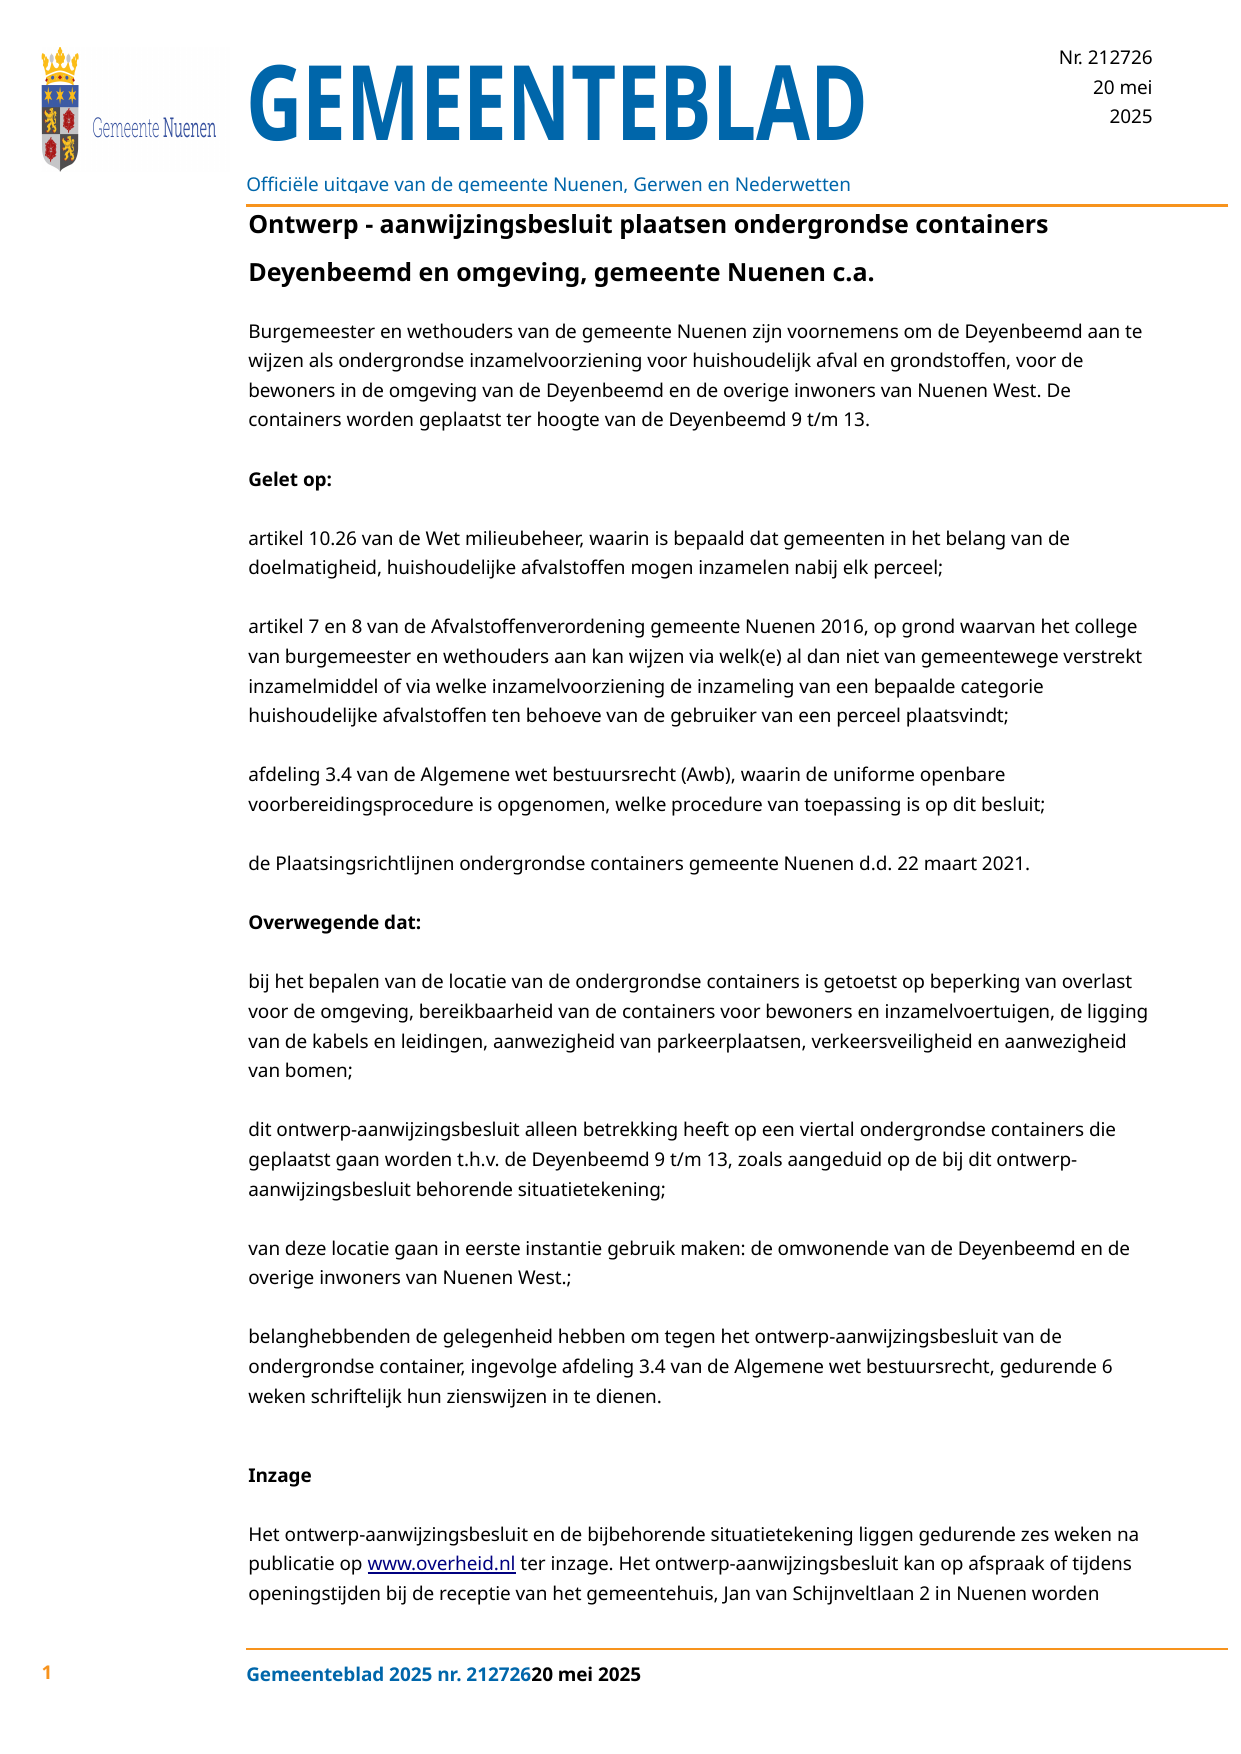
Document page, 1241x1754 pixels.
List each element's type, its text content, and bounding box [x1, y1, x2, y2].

text Ontwerp - aanwijzingsbesluit plaatsen ondergrondse containers Deyenbeemd en omgeving, gemeente Nuenen c.a. [248, 207, 1152, 288]
text Inzage [248, 1462, 1152, 1487]
text Het ontwerp-aanwijzingsbesluit en de bijbehorende situatietekening liggen gedurende zes weken na publicatie op www.overheid.nl ter inzage. Het ontwerp-aanwijzingsbesluit kan op afspraak of tijdens openingstijden bij de receptie van het gemeentehuis, Jan van Schijnveltlaan 2 in Nuenen worden [248, 1521, 1152, 1606]
text afdeling 3.4 van de Algemene wet bestuursrecht (Awb), waarin de uniforme openbare voorbereidingsprocedure is opgenomen, welke procedure van toepassing is op dit besluit; [248, 762, 1152, 817]
text van deze locatie gaan in eerste instantie gebruik maken: de omwonende van de Deyenbeemd en de overige inwoners van Nuenen West.; [248, 1235, 1152, 1290]
text artikel 7 en 8 van de Afvalstoffenverordening gemeente Nuenen 2016, op grond waarvan het college van burgemeester en wethouders aan kan wijzen via welk(e) al dan niet van gemeentewege verstrekt inzamelmiddel of via welke inzamelvoorziening de inzameling van een bepaalde categorie huishoudelijke afvalstoffen ten behoeve van de gebruiker van een perceel plaatsvindt; [248, 614, 1152, 728]
text belanghebbenden de gelegenheid hebben om tegen het ontwerp-aanwijzingsbesluit van de ondergrondse container, ingevolge afdeling 3.4 van de Algemene wet bestuursrecht, gedurende 6 weken schriftelijk hun zienswijzen in te dienen. [248, 1324, 1152, 1409]
text Overwegende dat: [248, 909, 1152, 935]
picture [41, 47, 231, 172]
text Gelet op: [248, 466, 1152, 492]
text Burgemeester en wethouders van de gemeente Nuenen zijn voornemens om de Deyenbeemd aan te wijzen als ondergrondse inzamelvoorziening voor huishoudelijk afval en grondstoffen, voor de bewoners in de omgeving van de Deyenbeemd en de overige inwoners van Nuenen West. De containers worden geplaatst ter hoogte van de Deyenbeemd 9 t/m 13. [248, 318, 1152, 432]
text artikel 10.26 van de Wet milieubeheer, waarin is bepaald dat gemeenten in het belang van de doelmatigheid, huishoudelijke afvalstoffen mogen inzamelen nabij elk perceel; [248, 525, 1152, 580]
text de Plaatsingsrichtlijnen ondergrondse containers gemeente Nuenen d.d. 22 maart 2021. [248, 850, 1152, 876]
text dit ontwerp-aanwijzingsbesluit alleen betrekking heeft op een viertal ondergrondse containers die geplaatst gaan worden t.h.v. de Deyenbeemd 9 t/m 13, zoals aangeduid op de bij dit ontwerp-aanwijzingsbesluit behorende situatietekening; [248, 1117, 1152, 1202]
text bij het bepalen van de locatie van de ondergrondse containers is getoetst op beperking van overlast voor de omgeving, bereikbaarheid van de containers voor bewoners en inzamelvoertuigen, de ligging van de kabels en leidingen, aanwezigheid van parkeerplaatsen, verkeersveiligheid en aanwezigheid van bomen; [248, 969, 1152, 1083]
